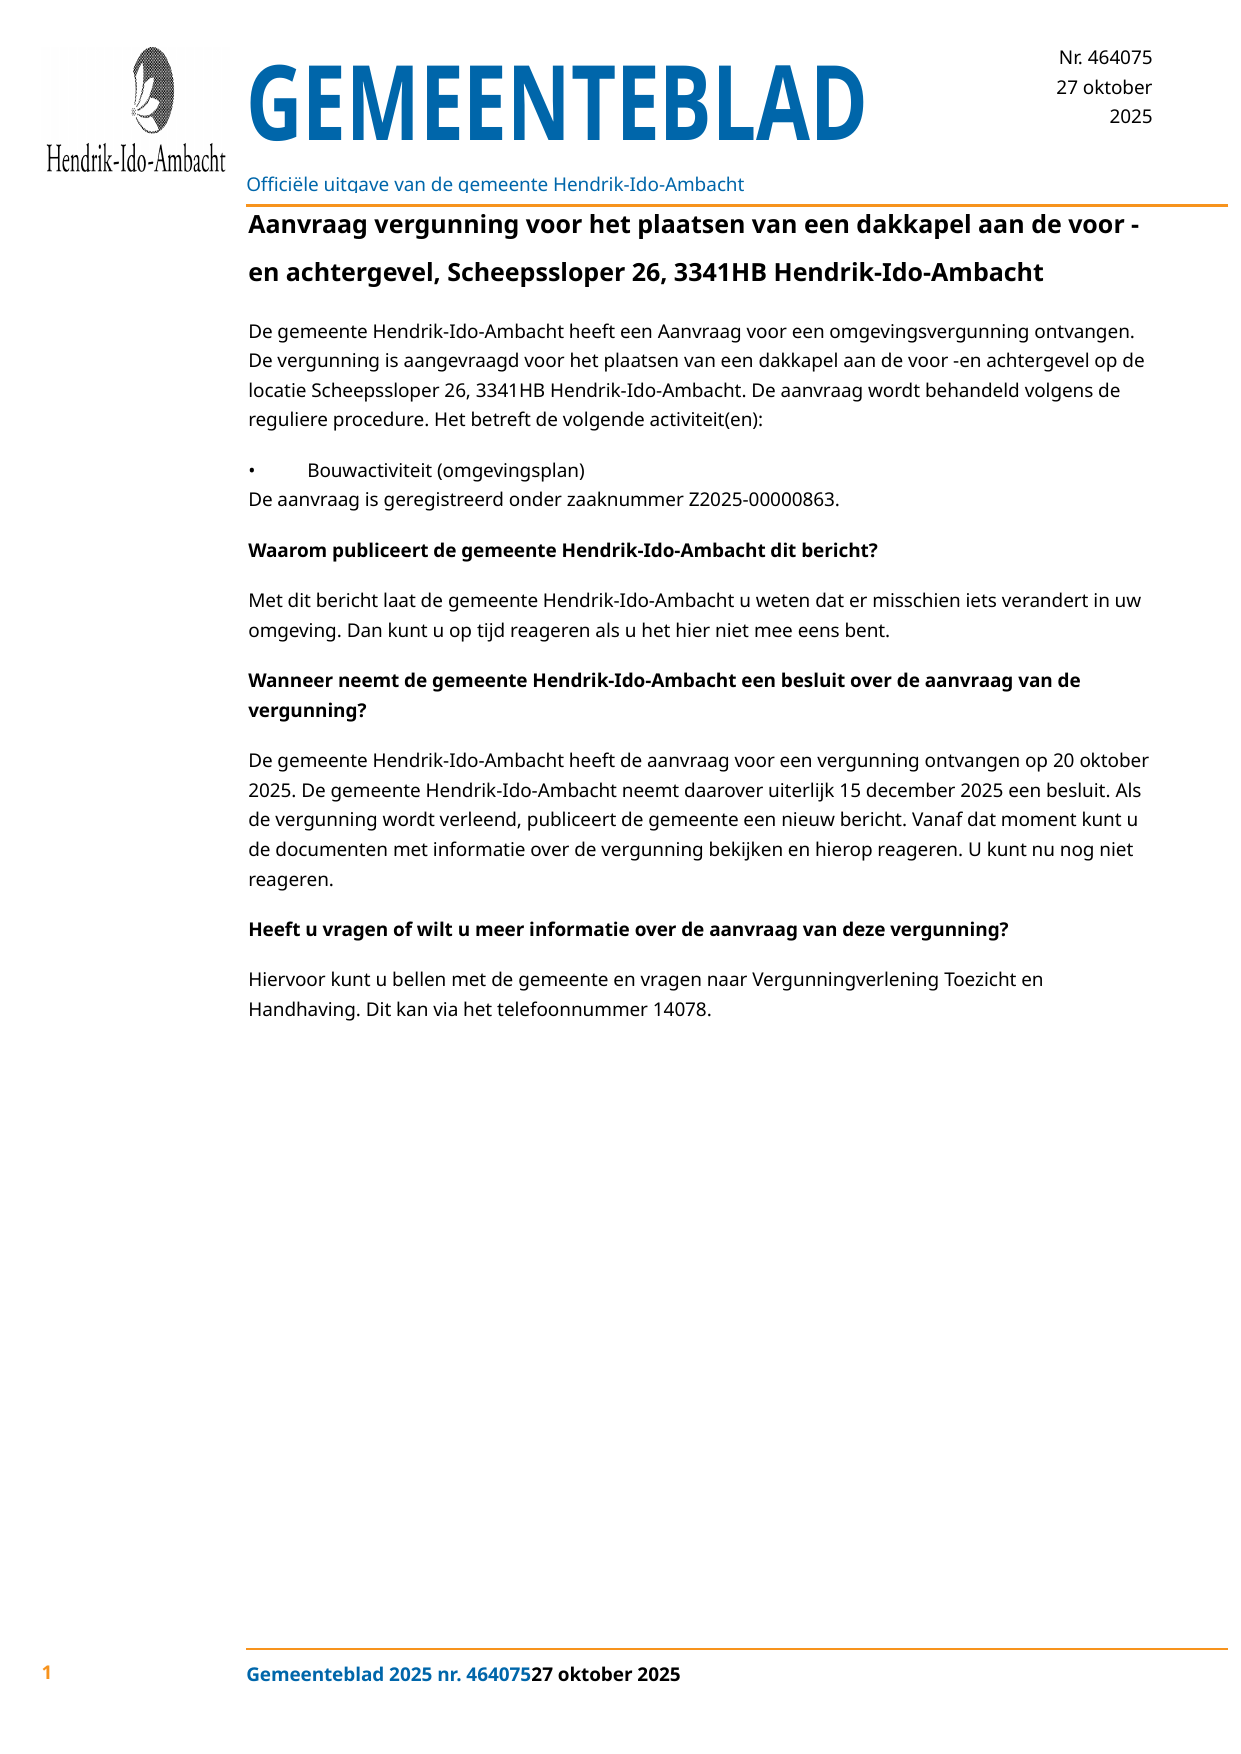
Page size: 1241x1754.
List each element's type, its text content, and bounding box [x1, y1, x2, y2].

text De gemeente Hendrik-Ido-Ambacht heeft de aanvraag voor een vergunning ontvangen op 20 oktober 2025. De gemeente Hendrik-Ido-Ambacht neemt daarover uiterlijk 15 december 2025 een besluit. Als de vergunning wordt verleend, publiceert de gemeente een nieuw bericht. Vanaf dat moment kunt u de documenten met informatie over de vergunning bekijken en hierop reageren. U kunt nu nog niet reageren. [248, 747, 1152, 892]
text Heeft u vragen of wilt u meer informatie over de aanvraag van deze vergunning? [248, 916, 1152, 942]
picture [41, 47, 231, 172]
text Hiervoor kunt u bellen met de gemeente en vragen naar Vergunningverlening Toezicht en Handhaving. Dit kan via het telefoonnummer 14078. [248, 967, 1152, 1022]
text De aanvraag is geregistreerd onder zaaknummer Z2025-00000863. [248, 487, 1152, 512]
text Aanvraag vergunning voor het plaatsen van een dakkapel aan de voor -en achtergevel, Scheepssloper 26, 3341HB Hendrik-Ido-Ambacht [248, 207, 1152, 288]
text Met dit bericht laat de gemeente Hendrik-Ido-Ambacht u weten dat er misschien iets verandert in uw omgeving. Dan kunt u op tijd reageren als u het hier niet mee eens bent. [248, 587, 1152, 643]
text De gemeente Hendrik-Ido-Ambacht heeft een Aanvraag voor een omgevingsvergunning ontvangen. De vergunning is aangevraagd voor het plaatsen van een dakkapel aan de voor -en achtergevel op de locatie Scheepssloper 26, 3341HB Hendrik-Ido-Ambacht. De aanvraag wordt behandeld volgens de reguliere procedure. Het betreft de volgende activiteit(en): [248, 318, 1152, 432]
text Wanneer neemt de gemeente Hendrik-Ido-Ambacht een besluit over de aanvraag van de vergunning? [248, 667, 1152, 723]
text Waarom publiceert de gemeente Hendrik-Ido-Ambacht dit bericht? [248, 537, 1152, 563]
list Bouwactiviteit (omgevingsplan) [248, 457, 1152, 483]
